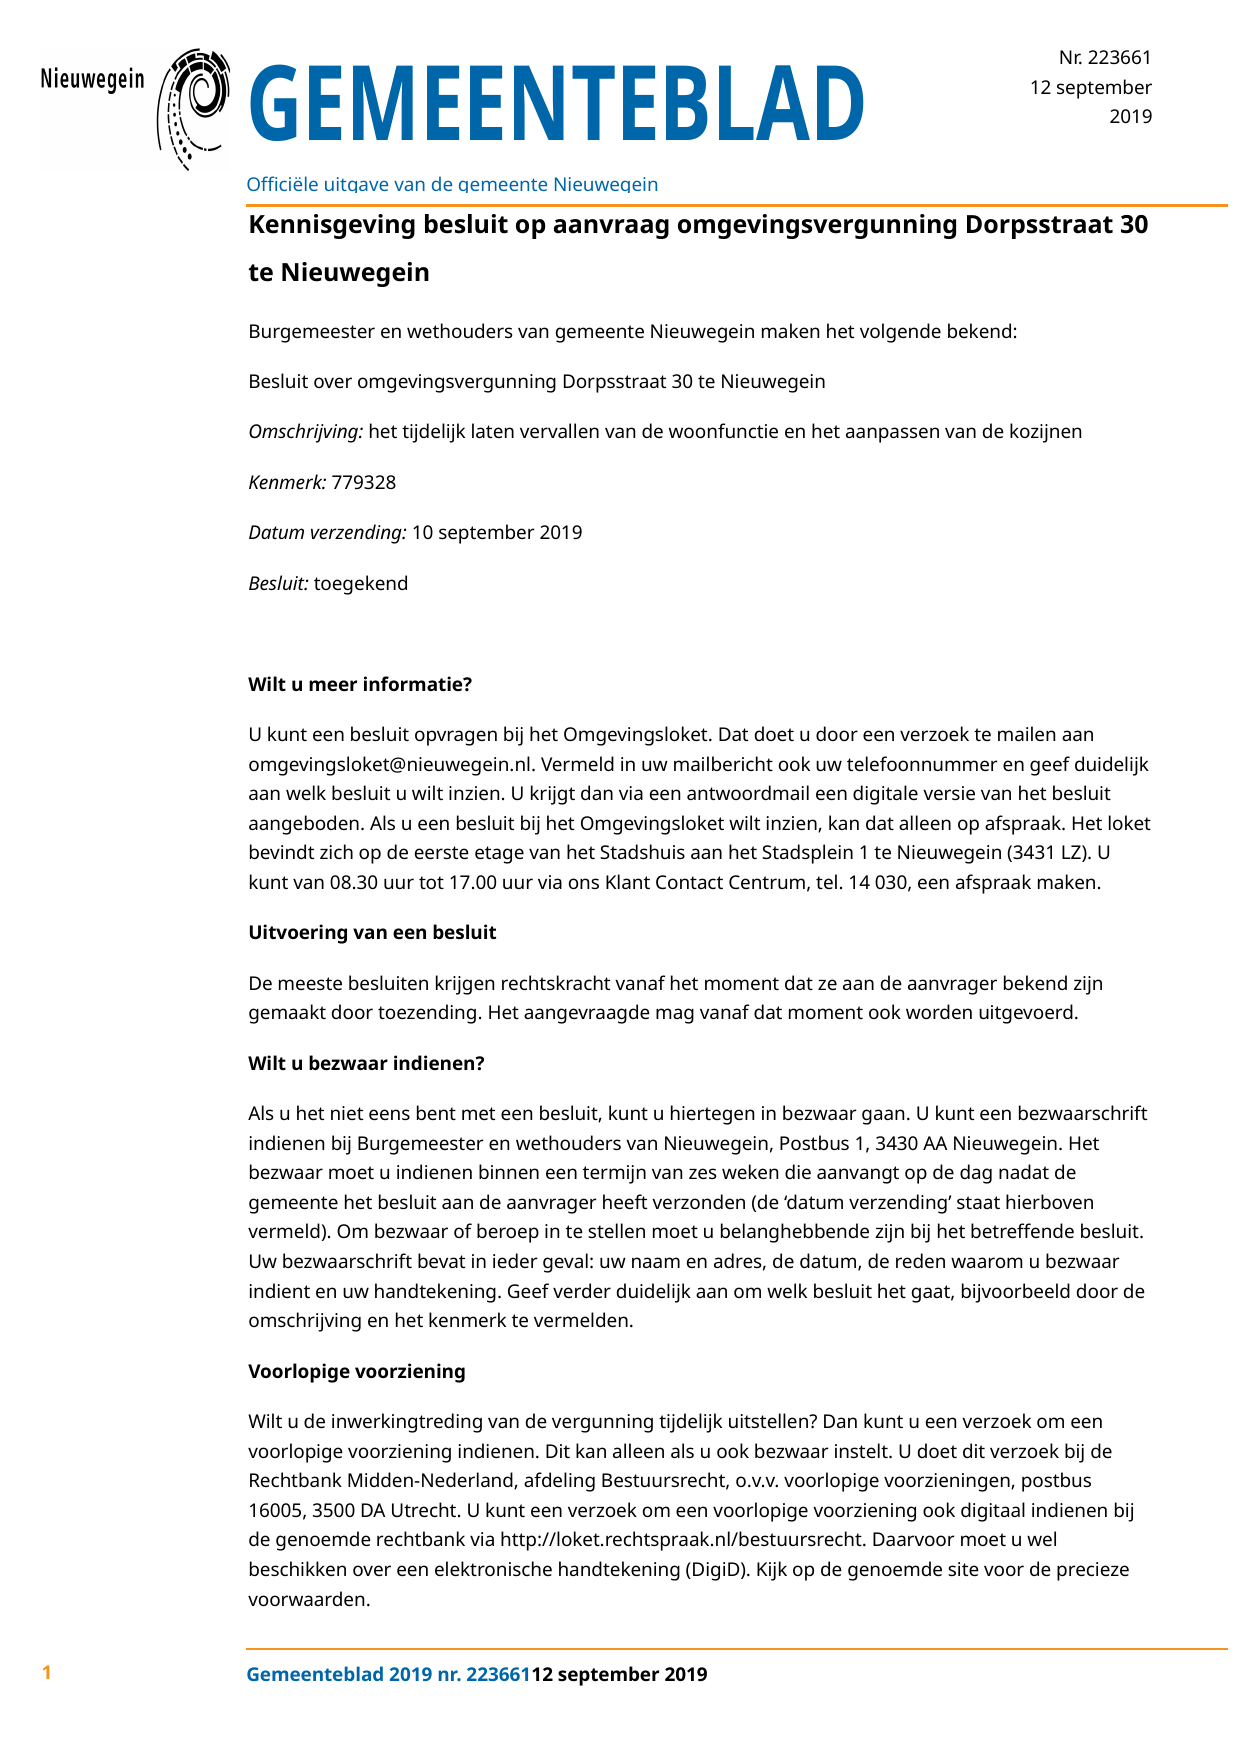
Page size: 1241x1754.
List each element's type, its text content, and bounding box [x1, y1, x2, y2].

text De meeste besluiten krijgen rechtskracht vanaf het moment dat ze aan de aanvrager bekend zijn gemaakt door toezending. Het aangevraagde mag vanaf dat moment ook worden uitgevoerd. [248, 970, 1152, 1025]
text Kenmerk: 779328 [248, 469, 1152, 495]
text Uitvoering van een besluit [248, 919, 1152, 945]
text U kunt een besluit opvragen bij het Omgevingsloket. Dat doet u door een verzoek te mailen aan omgevingsloket@nieuwegein.nl. Vermeld in uw mailbericht ook uw telefoonnummer en geef duidelijk aan welk besluit u wilt inzien. U krijgt dan via een antwoordmail een digitale versie van het besluit aangeboden. Als u een besluit bij het Omgevingsloket wilt inzien, kan dat alleen op afspraak. Het loket bevindt zich op de eerste etage van het Stadshuis aan het Stadsplein 1 te Nieuwegein (3431 LZ). U kunt van 08.30 uur tot 17.00 uur via ons Klant Contact Centrum, tel. 14 030, een afspraak maken. [248, 721, 1152, 895]
text Besluit: toegekend [248, 570, 1152, 596]
text Kennisgeving besluit op aanvraag omgevingsvergunning Dorpsstraat 30 te Nieuwegein [248, 207, 1152, 288]
text Wilt u de inwerkingtreding van de vergunning tijdelijk uitstellen? Dan kunt u een verzoek om een voorlopige voorziening indienen. Dit kan alleen als u ook bezwaar instelt. U doet dit verzoek bij de Rechtbank Midden-Nederland, afdeling Bestuursrecht, o.v.v. voorlopige voorzieningen, postbus 16005, 3500 DA Utrecht. U kunt een verzoek om een voorlopige voorziening ook digitaal indienen bij de genoemde rechtbank via http://loket.rechtspraak.nl/bestuursrecht. Daarvoor moet u wel beschikken over een elektronische handtekening (DigiD). Kijk op de genoemde site voor de precieze voorwaarden. [248, 1408, 1152, 1612]
text Omschrijving: het tijdelijk laten vervallen van de woonfunctie en het aanpassen van de kozijnen [248, 419, 1152, 444]
picture [41, 47, 231, 172]
text Voorlopige voorziening [248, 1358, 1152, 1384]
text Datum verzending: 10 september 2019 [248, 519, 1152, 545]
text Als u het niet eens bent met een besluit, kunt u hiertegen in bezwaar gaan. U kunt een bezwaarschrift indienen bij Burgemeester en wethouders van Nieuwegein, Postbus 1, 3430 AA Nieuwegein. Het bezwaar moet u indienen binnen een termijn van zes weken die aanvangt op de dag nadat de gemeente het besluit aan de aanvrager heeft verzonden (de ‘datum verzending’ staat hierboven vermeld). Om bezwaar of beroep in te stellen moet u belanghebbende zijn bij het betreffende besluit. Uw bezwaarschrift bevat in ieder geval: uw naam en adres, de datum, de reden waarom u bezwaar indient en uw handtekening. Geef verder duidelijk aan om welk besluit het gaat, bijvoorbeeld door de omschrijving en het kenmerk te vermelden. [248, 1100, 1152, 1333]
text Wilt u bezwaar indienen? [248, 1050, 1152, 1076]
text Wilt u meer informatie? [248, 671, 1152, 697]
text Burgemeester en wethouders van gemeente Nieuwegein maken het volgende bekend: [248, 318, 1152, 344]
text Besluit over omgevingsvergunning Dorpsstraat 30 te Nieuwegein [248, 368, 1152, 394]
